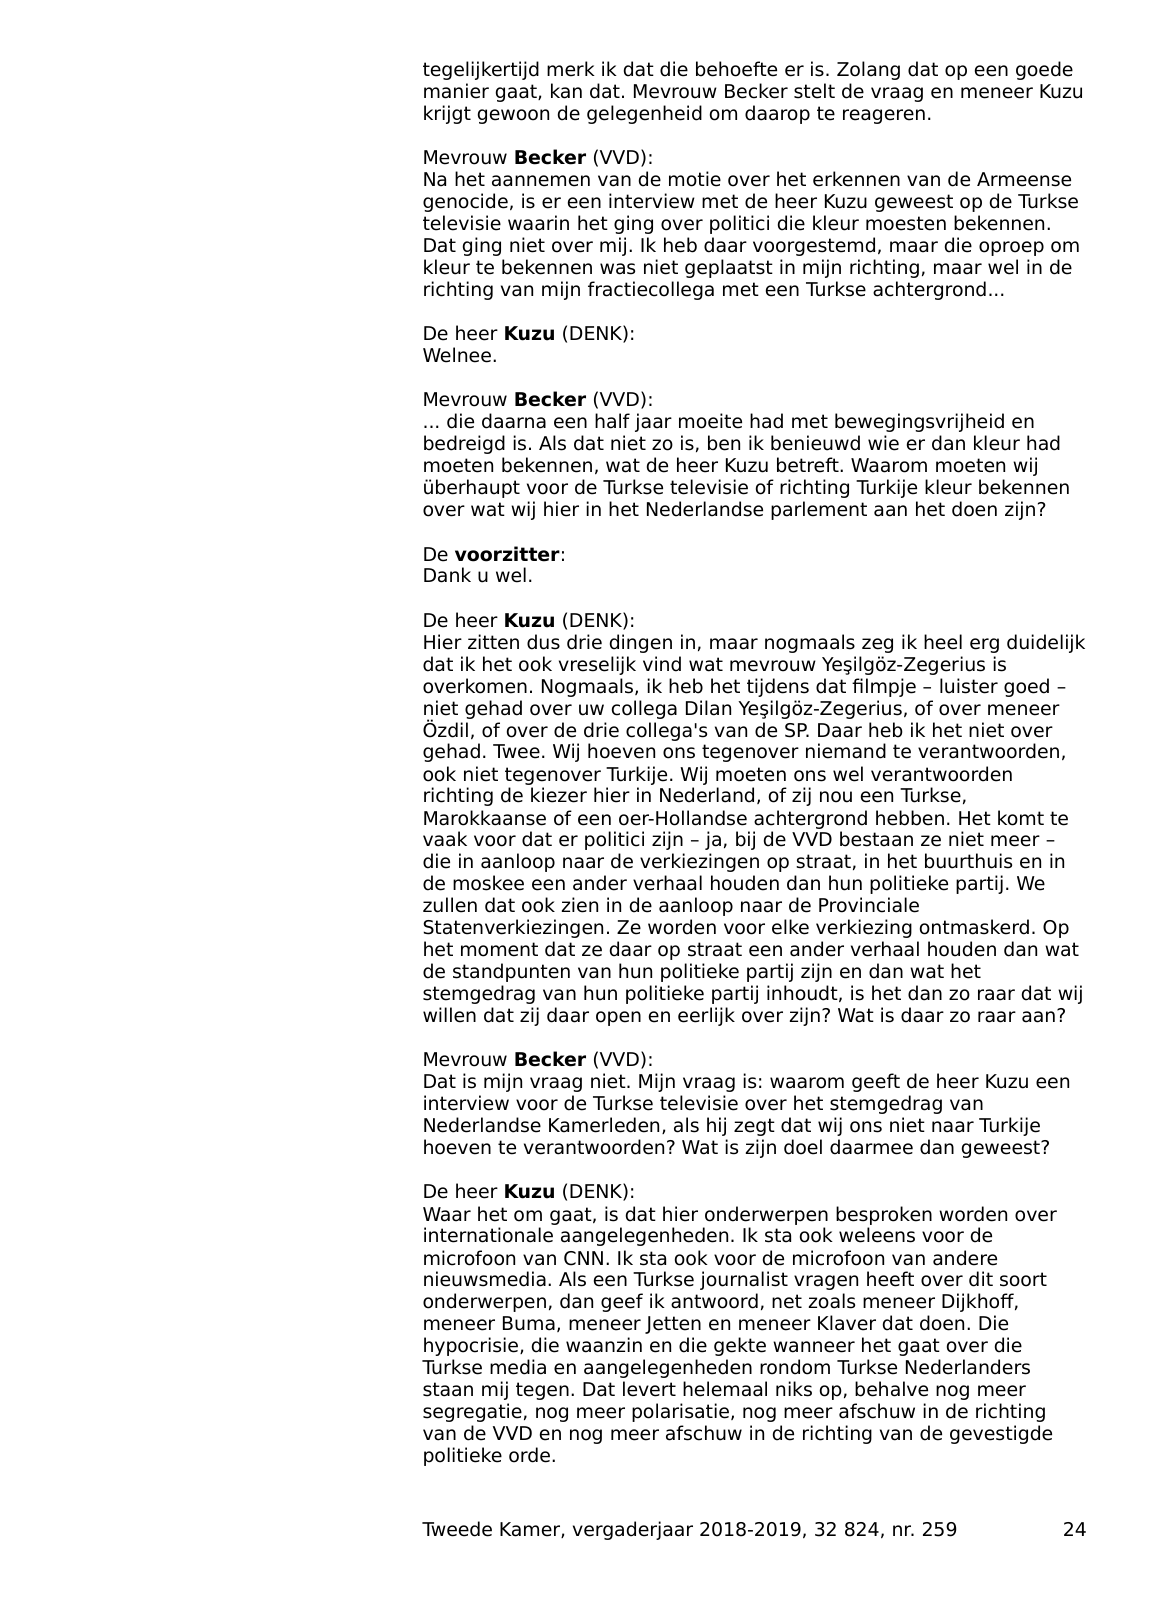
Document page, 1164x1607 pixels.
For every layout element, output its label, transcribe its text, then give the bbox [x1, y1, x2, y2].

text ... die daarna een half jaar moeite had met bewegingsvrijheid en bedreigd is. Als dat niet zo is, ben ik benieuwd wie er dan kleur had moeten bekennen, wat de heer Kuzu betreft. Waarom moeten wij überhaupt voor de Turkse televisie of richting Turkije kleur bekennen over wat wij hier in het Nederlandse parlement aan het doen zijn? [422, 411, 1087, 521]
text De heer Kuzu (DENK): [422, 609, 1087, 632]
text Dat is mijn vraag niet. Mijn vraag is: waarom geeft de heer Kuzu een interview voor de Turkse televisie over het stemgedrag van Nederlandse Kamerleden, als hij zegt dat wij ons niet naar Turkije hoeven te verantwoorden? Wat is zijn doel daarmee dan geweest? [422, 1071, 1087, 1159]
text De voorzitter: [422, 543, 1087, 565]
text Mevrouw Becker (VVD): [422, 147, 1087, 169]
text Hier zitten dus drie dingen in, maar nogmaals zeg ik heel erg duidelijk dat ik het ook vreselijk vind wat mevrouw Yeşilgöz-Zegerius is overkomen. Nogmaals, ik heb het tijdens dat filmpje – luister goed – niet gehad over uw collega Dilan Yeşilgöz-Zegerius, of over meneer Özdil, of over de drie collega's van de SP. Daar heb ik het niet over gehad. Twee. Wij hoeven ons tegenover niemand te verantwoorden, ook niet tegenover Turkije. Wij moeten ons wel verantwoorden richting de kiezer hier in Nederland, of zij nou een Turkse, Marokkaanse of een oer-Hollandse achtergrond hebben. Het komt te vaak voor dat er politici zijn – ja, bij de VVD bestaan ze niet meer – die in aanloop naar de verkiezingen op straat, in het buurthuis en in de moskee een ander verhaal houden dan hun politieke partij. We zullen dat ook zien in de aanloop naar de Provinciale Statenverkiezingen. Ze worden voor elke verkiezing ontmaskerd. Op het moment dat ze daar op straat een ander verhaal houden dan wat de standpunten van hun politieke partij zijn en dan wat het stemgedrag van hun politieke partij inhoudt, is het dan zo raar dat wij willen dat zij daar open en eerlijk over zijn? Wat is daar zo raar aan? [422, 632, 1087, 1027]
text Welnee. [422, 345, 1087, 367]
text Waar het om gaat, is dat hier onderwerpen besproken worden over internationale aangelegenheden. Ik sta ook weleens voor de microfoon van CNN. Ik sta ook voor de microfoon van andere nieuwsmedia. Als een Turkse journalist vragen heeft over dit soort onderwerpen, dan geef ik antwoord, net zoals meneer Dijkhoff, meneer Buma, meneer Jetten en meneer Klaver dat doen. Die hypocrisie, die waanzin en die gekte wanneer het gaat over die Turkse media en aangelegenheden rondom Turkse Nederlanders staan mij tegen. Dat levert helemaal niks op, behalve nog meer segregatie, nog meer polarisatie, nog meer afschuw in de richting van de VVD en nog meer afschuw in de richting van de gevestigde politieke orde. [422, 1203, 1087, 1467]
text Na het aannemen van de motie over het erkennen van de Armeense genocide, is er een interview met de heer Kuzu geweest op de Turkse televisie waarin het ging over politici die kleur moesten bekennen. Dat ging niet over mij. Ik heb daar voorgestemd, maar die oproep om kleur te bekennen was niet geplaatst in mijn richting, maar wel in de richting van mijn fractiecollega met een Turkse achtergrond... [422, 169, 1087, 301]
text Mevrouw Becker (VVD): [422, 1049, 1087, 1071]
text tegelijkertijd merk ik dat die behoefte er is. Zolang dat op een goede manier gaat, kan dat. Mevrouw Becker stelt de vraag en meneer Kuzu krijgt gewoon de gelegenheid om daarop te reageren. [422, 59, 1087, 125]
text Dank u wel. [422, 565, 1087, 587]
text De heer Kuzu (DENK): [422, 323, 1087, 345]
text Mevrouw Becker (VVD): [422, 389, 1087, 411]
text De heer Kuzu (DENK): [422, 1181, 1087, 1203]
